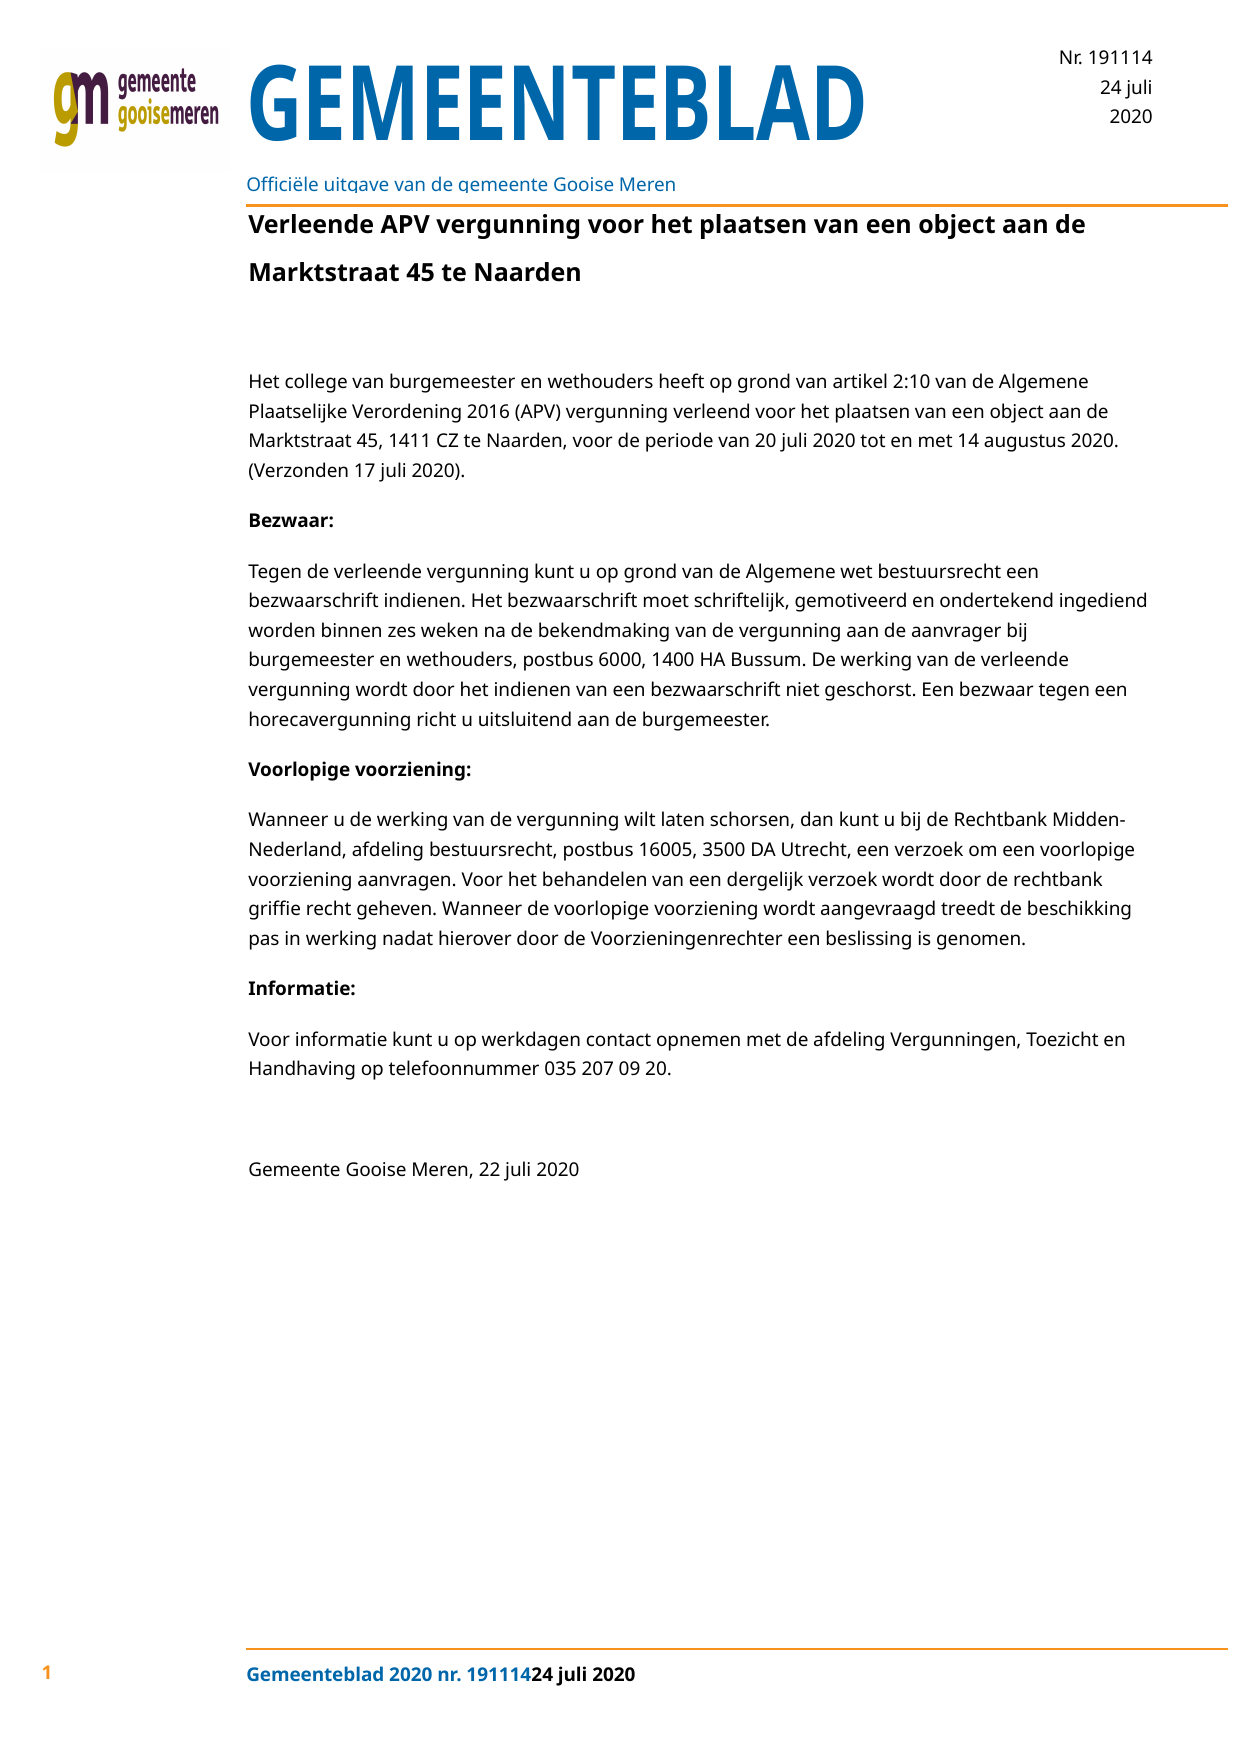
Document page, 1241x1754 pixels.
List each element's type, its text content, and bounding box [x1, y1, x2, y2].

text Bezwaar: [248, 507, 1152, 533]
text Verleende APV vergunning voor het plaatsen van een object aan de Marktstraat 45 te Naarden [248, 207, 1152, 288]
text Informatie: [248, 975, 1152, 1001]
text Tegen de verleende vergunning kunt u op grond van de Algemene wet bestuursrecht een bezwaarschrift indienen. Het bezwaarschrift moet schriftelijk, gemotiveerd en ondertekend ingediend worden binnen zes weken na de bekendmaking van de vergunning aan de aanvrager bij burgemeester en wethouders, postbus 6000, 1400 HA Bussum. De werking van de verleende vergunning wordt door het indienen van een bezwaarschrift niet geschorst. Een bezwaar tegen een horecavergunning richt u uitsluitend aan de burgemeester. [248, 558, 1152, 732]
text Wanneer u de werking van de vergunning wilt laten schorsen, dan kunt u bij de Rechtbank Midden-Nederland, afdeling bestuursrecht, postbus 16005, 3500 DA Utrecht, een verzoek om een voorlopige voorziening aanvragen. Voor het behandelen van een dergelijk verzoek wordt door de rechtbank griffie recht geheven. Wanneer de voorlopige voorziening wordt aangevraagd treedt de beschikking pas in werking nadat hierover door de Voorzieningenrechter een beslissing is genomen. [248, 807, 1152, 951]
text Het college van burgemeester en wethouders heeft op grond van artikel 2:10 van de Algemene Plaatselijke Verordening 2016 (APV) vergunning verleend voor het plaatsen van een object aan de Marktstraat 45, 1411 CZ te Naarden, voor de periode van 20 juli 2020 tot en met 14 augustus 2020. (Verzonden 17 juli 2020). [248, 368, 1152, 483]
text Voorlopige voorziening: [248, 756, 1152, 782]
text Voor informatie kunt u op werkdagen contact opnemen met de afdeling Vergunningen, Toezicht en Handhaving op telefoonnummer 035 207 09 20. [248, 1026, 1152, 1081]
picture [41, 47, 231, 172]
text Gemeente Gooise Meren, 22 juli 2020 [248, 1156, 1152, 1182]
